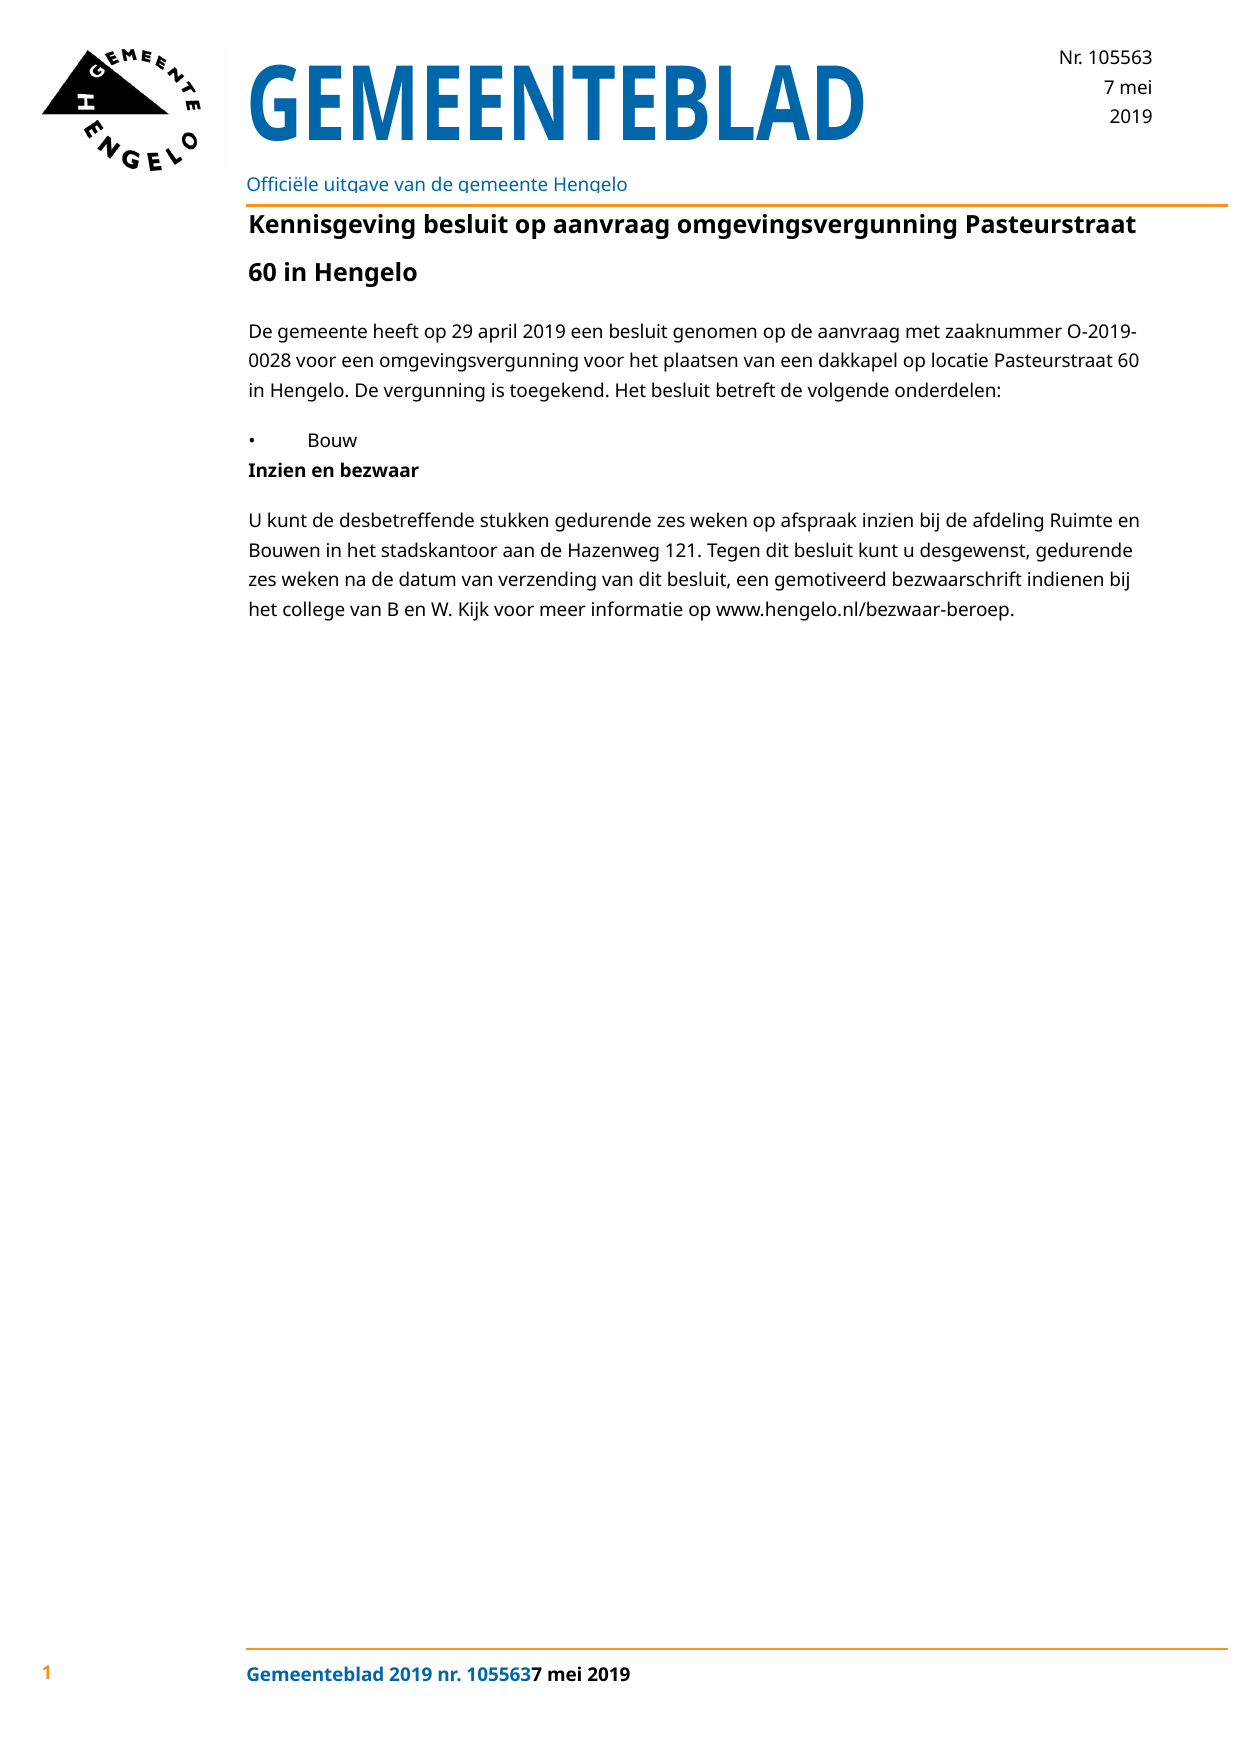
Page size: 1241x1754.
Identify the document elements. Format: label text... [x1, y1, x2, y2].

list Bouw [248, 427, 1152, 453]
text Inzien en bezwaar [248, 457, 1152, 483]
picture [41, 47, 231, 172]
text De gemeente heeft op 29 april 2019 een besluit genomen op de aanvraag met zaaknummer O-2019-0028 voor een omgevingsvergunning voor het plaatsen van een dakkapel op locatie Pasteurstraat 60 in Hengelo. De vergunning is toegekend. Het besluit betreft de volgende onderdelen: [248, 318, 1152, 403]
text Kennisgeving besluit op aanvraag omgevingsvergunning Pasteurstraat 60 in Hengelo [248, 207, 1152, 288]
text U kunt de desbetreffende stukken gedurende zes weken op afspraak inzien bij de afdeling Ruimte en Bouwen in het stadskantoor aan de Hazenweg 121. Tegen dit besluit kunt u desgewenst, gedurende zes weken na de datum van verzending van dit besluit, een gemotiveerd bezwaarschrift indienen bij het college van B en W. Kijk voor meer informatie op www.hengelo.nl/bezwaar-beroep. [248, 507, 1152, 622]
